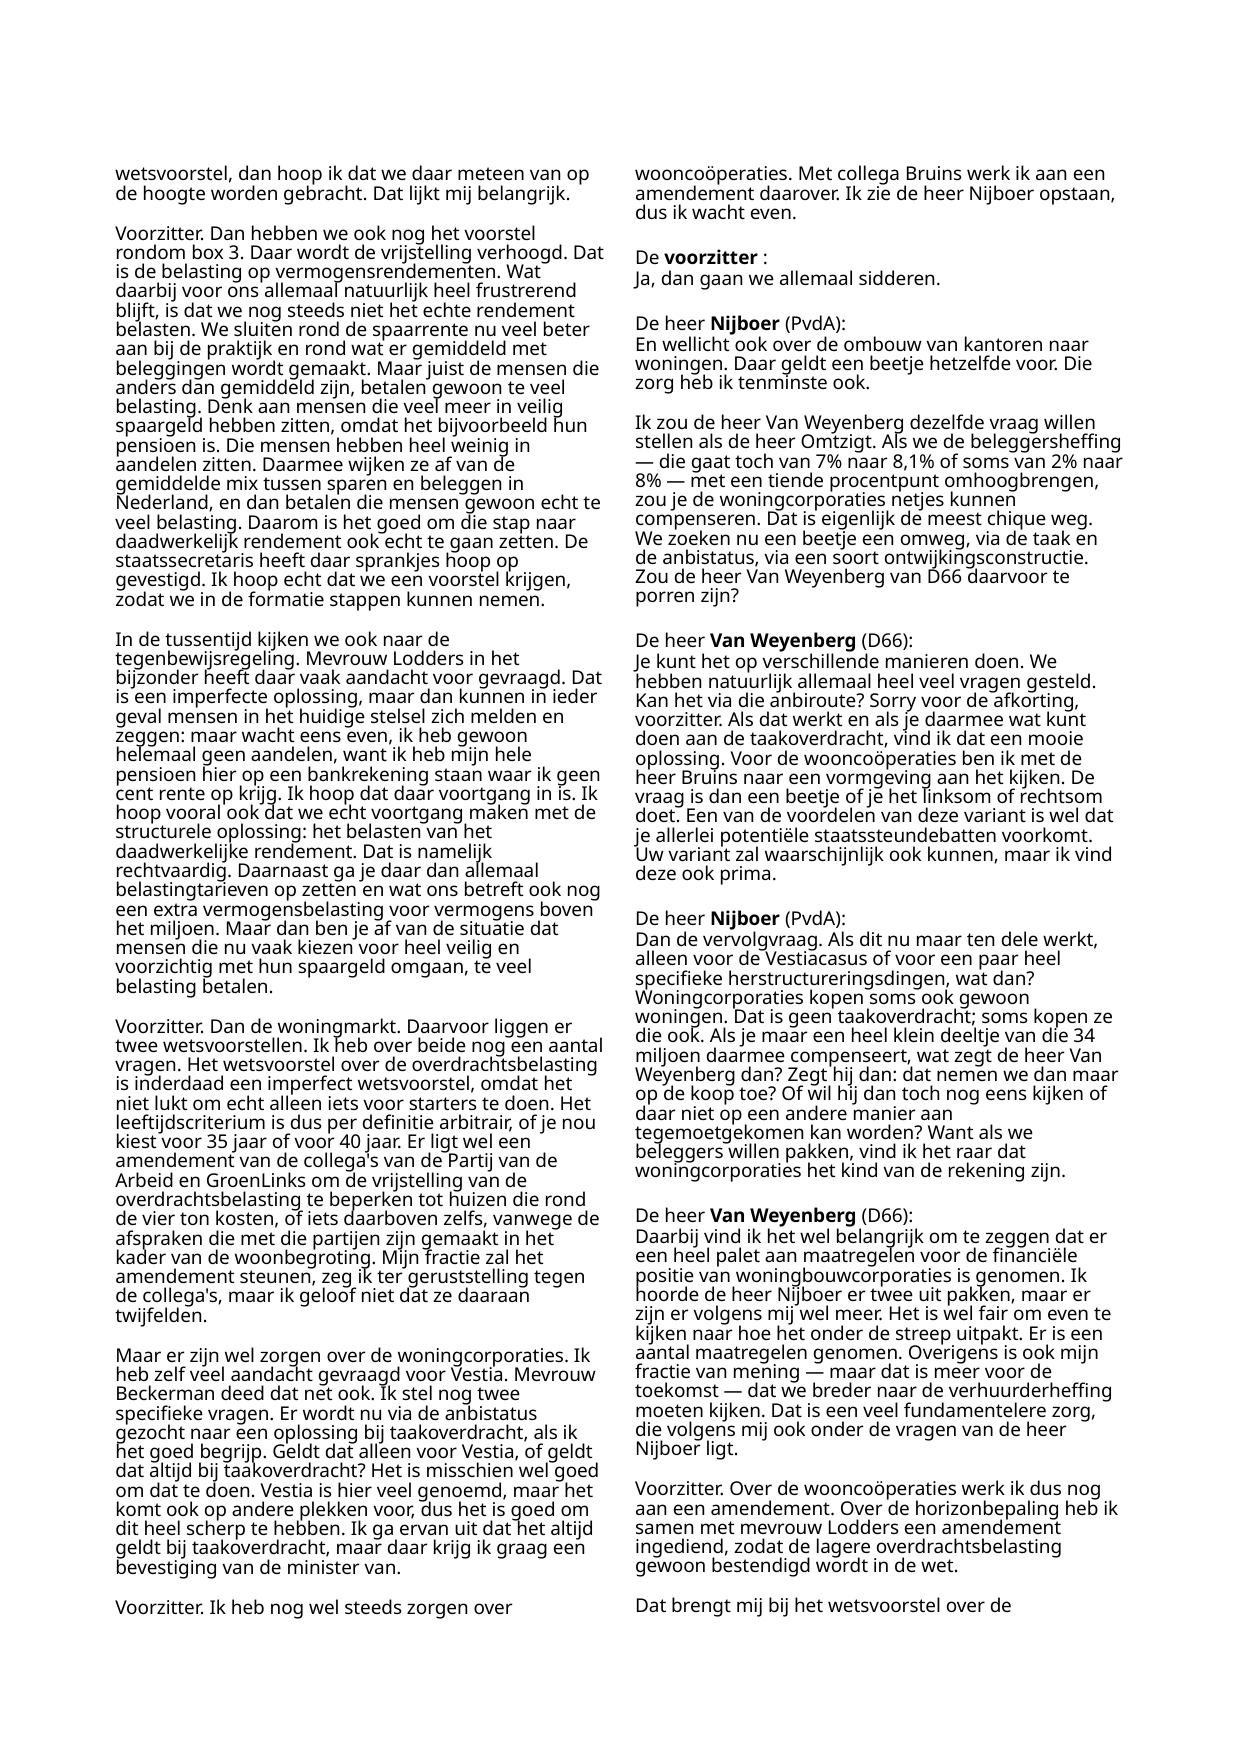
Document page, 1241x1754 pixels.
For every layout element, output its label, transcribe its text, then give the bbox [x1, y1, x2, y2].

text Maar er zijn wel zorgen over de woningcorporaties. Ik heb zelf veel aandacht gevraagd voor Vestia. Mevrouw Beckerman deed dat net ook. Ik stel nog twee specifieke vragen. Er wordt nu via de anbistatus gezocht naar een oplossing bij taakoverdracht, als ik het goed begrijp. Geldt dat alleen voor Vestia, of geldt dat altijd bij taakoverdracht? Het is misschien wel goed om dat te doen. Vestia is hier veel genoemd, maar het komt ook op andere plekken voor, dus het is goed om dit heel scherp te hebben. Ik ga ervan uit dat het altijd geldt bij taakoverdracht, maar daar krijg ik graag een bevestiging van de minister van. [115, 1347, 605, 1578]
text Dan de vervolgvraag. Als dit nu maar ten dele werkt, alleen voor de Vestiacasus of voor een paar heel specifieke herstructureringsdingen, wat dan? Woningcorporaties kopen soms ook gewoon woningen. Dat is geen taakoverdracht; soms kopen ze die ook. Als je maar een heel klein deeltje van die 34 miljoen daarmee compenseert, wat zegt de heer Van Weyenberg dan? Zegt hij dan: dat nemen we dan maar op de koop toe? Of wil hij dan toch nog eens kijken of daar niet op een andere manier aan tegemoetgekomen kan worden? Want als we beleggers willen pakken, vind ik het raar dat woningcorporaties het kind van de rekening zijn. [635, 931, 1125, 1182]
text De heer Van Weyenberg (D66): [635, 628, 1125, 653]
text Voorzitter. Ik heb nog wel steeds zorgen over [115, 1599, 605, 1618]
text Ik zou de heer Van Weyenberg dezelfde vraag willen stellen als de heer Omtzigt. Als we de beleggersheffing — die gaat toch van 7% naar 8,1% of soms van 2% naar 8% — met een tiende procentpunt omhoogbrengen, zou je de woningcorporaties netjes kunnen compenseren. Dat is eigenlijk de meest chique weg. We zoeken nu een beetje een omweg, via de taak en de anbistatus, via een soort ontwijkingsconstructie. Zou de heer Van Weyenberg van D66 daarvoor te porren zijn? [635, 414, 1125, 607]
text Voorzitter. Over de wooncoöperaties werk ik dus nog aan een amendement. Over de horizonbepaling heb ik samen met mevrouw Lodders een amendement ingediend, zodat de lagere overdrachtsbelasting gewoon bestendigd wordt in de wet. [635, 1480, 1125, 1577]
text De heer Nijboer (PvdA): [635, 310, 1125, 336]
text Daarbij vind ik het wel belangrijk om te zeggen dat er een heel palet aan maatregelen voor de financiële positie van woningbouwcorporaties is genomen. Ik hoorde de heer Nijboer er twee uit pakken, maar er zijn er volgens mij wel meer. Het is wel fair om even te kijken naar hoe het onder de streep uitpakt. Er is een aantal maatregelen genomen. Overigens is ook mijn fractie van mening — maar dat is meer voor de toekomst — dat we breder naar de verhuurderheffing moeten kijken. Dat is een veel fundamentelere zorg, die volgens mij ook onder de vragen van de heer Nijboer ligt. [635, 1228, 1125, 1459]
text Voorzitter. Dan hebben we ook nog het voorstel rondom box 3. Daar wordt de vrijstelling verhoogd. Dat is de belasting op vermogensrendementen. Wat daarbij voor ons allemaal natuurlijk heel frustrerend blijft, is dat we nog steeds niet het echte rendement belasten. We sluiten rond de spaarrente nu veel beter aan bij de praktijk en rond wat er gemiddeld met beleggingen wordt gemaakt. Maar juist de mensen die anders dan gemiddeld zijn, betalen gewoon te veel belasting. Denk aan mensen die veel meer in veilig spaargeld hebben zitten, omdat het bijvoorbeeld hun pensioen is. Die mensen hebben heel weinig in aandelen zitten. Daarmee wijken ze af van de gemiddelde mix tussen sparen en beleggen in Nederland, en dan betalen die mensen gewoon echt te veel belasting. Daarom is het goed om die stap naar daadwerkelijk rendement ook echt te gaan zetten. De staatssecretaris heeft daar sprankjes hoop op gevestigd. Ik hoop echt dat we een voorstel krijgen, zodat we in de formatie stappen kunnen nemen. [115, 224, 605, 610]
text Voorzitter. Dan de woningmarkt. Daarvoor liggen er twee wetsvoorstellen. Ik heb over beide nog een aantal vragen. Het wetsvoorstel over de overdrachtsbelasting is inderdaad een imperfect wetsvoorstel, omdat het niet lukt om echt alleen iets voor starters te doen. Het leeftijdscriterium is dus per definitie arbitrair, of je nou kiest voor 35 jaar of voor 40 jaar. Er ligt wel een amendement van de collega's van de Partij van de Arbeid en GroenLinks om de vrijstelling van de overdrachtsbelasting te beperken tot huizen die rond de vier ton kosten, of iets daarboven zelfs, vanwege de afspraken die met die partijen zijn gemaakt in het kader van de woonbegroting. Mijn fractie zal het amendement steunen, zeg ik ter geruststelling tegen de collega's, maar ik geloof niet dat ze daaraan twijfelden. [115, 1018, 605, 1326]
text De voorzitter : [635, 244, 1125, 270]
text Ja, dan gaan we allemaal sidderen. [635, 270, 1125, 289]
text De heer Nijboer (PvdA): [635, 905, 1125, 931]
text En wellicht ook over de ombouw van kantoren naar woningen. Daar geldt een beetje hetzelfde voor. Die zorg heb ik tenminste ook. [635, 336, 1125, 393]
text Je kunt het op verschillende manieren doen. We hebben natuurlijk allemaal heel veel vragen gesteld. Kan het via die anbiroute? Sorry voor de afkorting, voorzitter. Als dat werkt en als je daarmee wat kunt doen aan de taakoverdracht, vind ik dat een mooie oplossing. Voor de wooncoöperaties ben ik met de heer Bruins naar een vormgeving aan het kijken. De vraag is dan een beetje of je het linksom of rechtsom doet. Een van de voordelen van deze variant is wel dat je allerlei potentiële staatssteundebatten voorkomt. Uw variant zal waarschijnlijk ook kunnen, maar ik vind deze ook prima. [635, 653, 1125, 884]
text In de tussentijd kijken we ook naar de tegenbewijsregeling. Mevrouw Lodders in het bijzonder heeft daar vaak aandacht voor gevraagd. Dat is een imperfecte oplossing, maar dan kunnen in ieder geval mensen in het huidige stelsel zich melden en zeggen: maar wacht eens even, ik heb gewoon helemaal geen aandelen, want ik heb mijn hele pensioen hier op een bankrekening staan waar ik geen cent rente op krijg. Ik hoop dat daar voortgang in is. Ik hoop vooral ook dat we echt voortgang maken met de structurele oplossing: het belasten van het daadwerkelijke rendement. Dat is namelijk rechtvaardig. Daarnaast ga je daar dan allemaal belastingtarieven op zetten en wat ons betreft ook nog een extra vermogensbelasting voor vermogens boven het miljoen. Maar dan ben je af van de situatie dat mensen die nu vaak kiezen voor heel veilig en voorzichtig met hun spaargeld omgaan, te veel belasting betalen. [115, 631, 605, 997]
text wetsvoorstel, dan hoop ik dat we daar meteen van op de hoogte worden gebracht. Dat lijkt mij belangrijk. [115, 165, 605, 204]
text Dat brengt mij bij het wetsvoorstel over de [635, 1597, 1125, 1617]
text De heer Van Weyenberg (D66): [635, 1202, 1125, 1228]
text wooncoöperaties. Met collega Bruins werk ik aan een amendement daarover. Ik zie de heer Nijboer opstaan, dus ik wacht even. [635, 165, 1125, 223]
